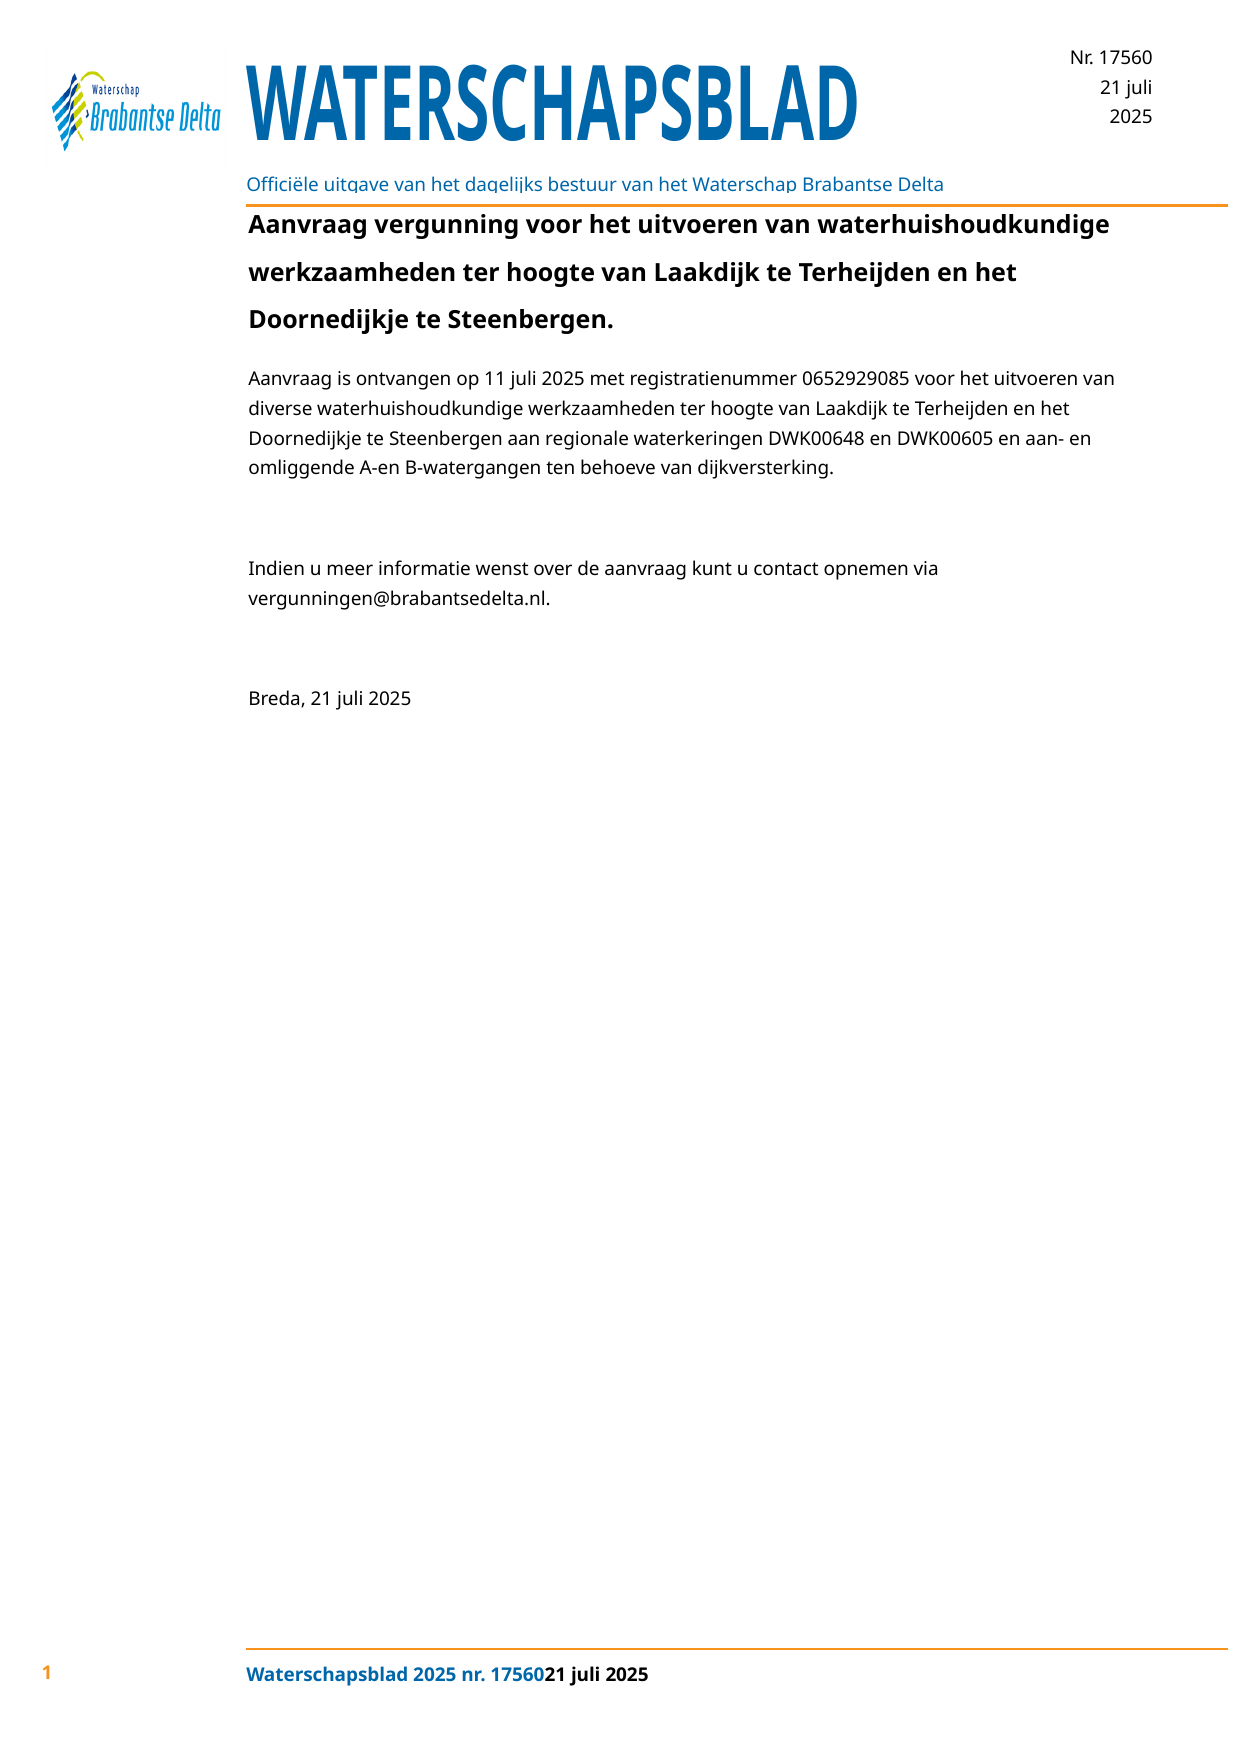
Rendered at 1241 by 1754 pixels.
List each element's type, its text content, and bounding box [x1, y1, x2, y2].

text Breda, 21 juli 2025 [248, 686, 1152, 711]
text Aanvraag vergunning voor het uitvoeren van waterhuishoudkundige werkzaamheden ter hoogte van Laakdijk te Terheijden en het Doornedijkje te Steenbergen. [248, 207, 1152, 336]
text Indien u meer informatie wenst over de aanvraag kunt u contact opnemen via vergunningen@brabantsedelta.nl. [248, 555, 1152, 610]
picture [41, 47, 231, 172]
text Aanvraag is ontvangen op 11 juli 2025 met registratienummer 0652929085 voor het uitvoeren van diverse waterhuishoudkundige werkzaamheden ter hoogte van Laakdijk te Terheijden en het Doornedijkje te Steenbergen aan regionale waterkeringen DWK00648 en DWK00605 en aan- en omliggende A-en B-watergangen ten behoeve van dijkversterking. [248, 366, 1152, 480]
